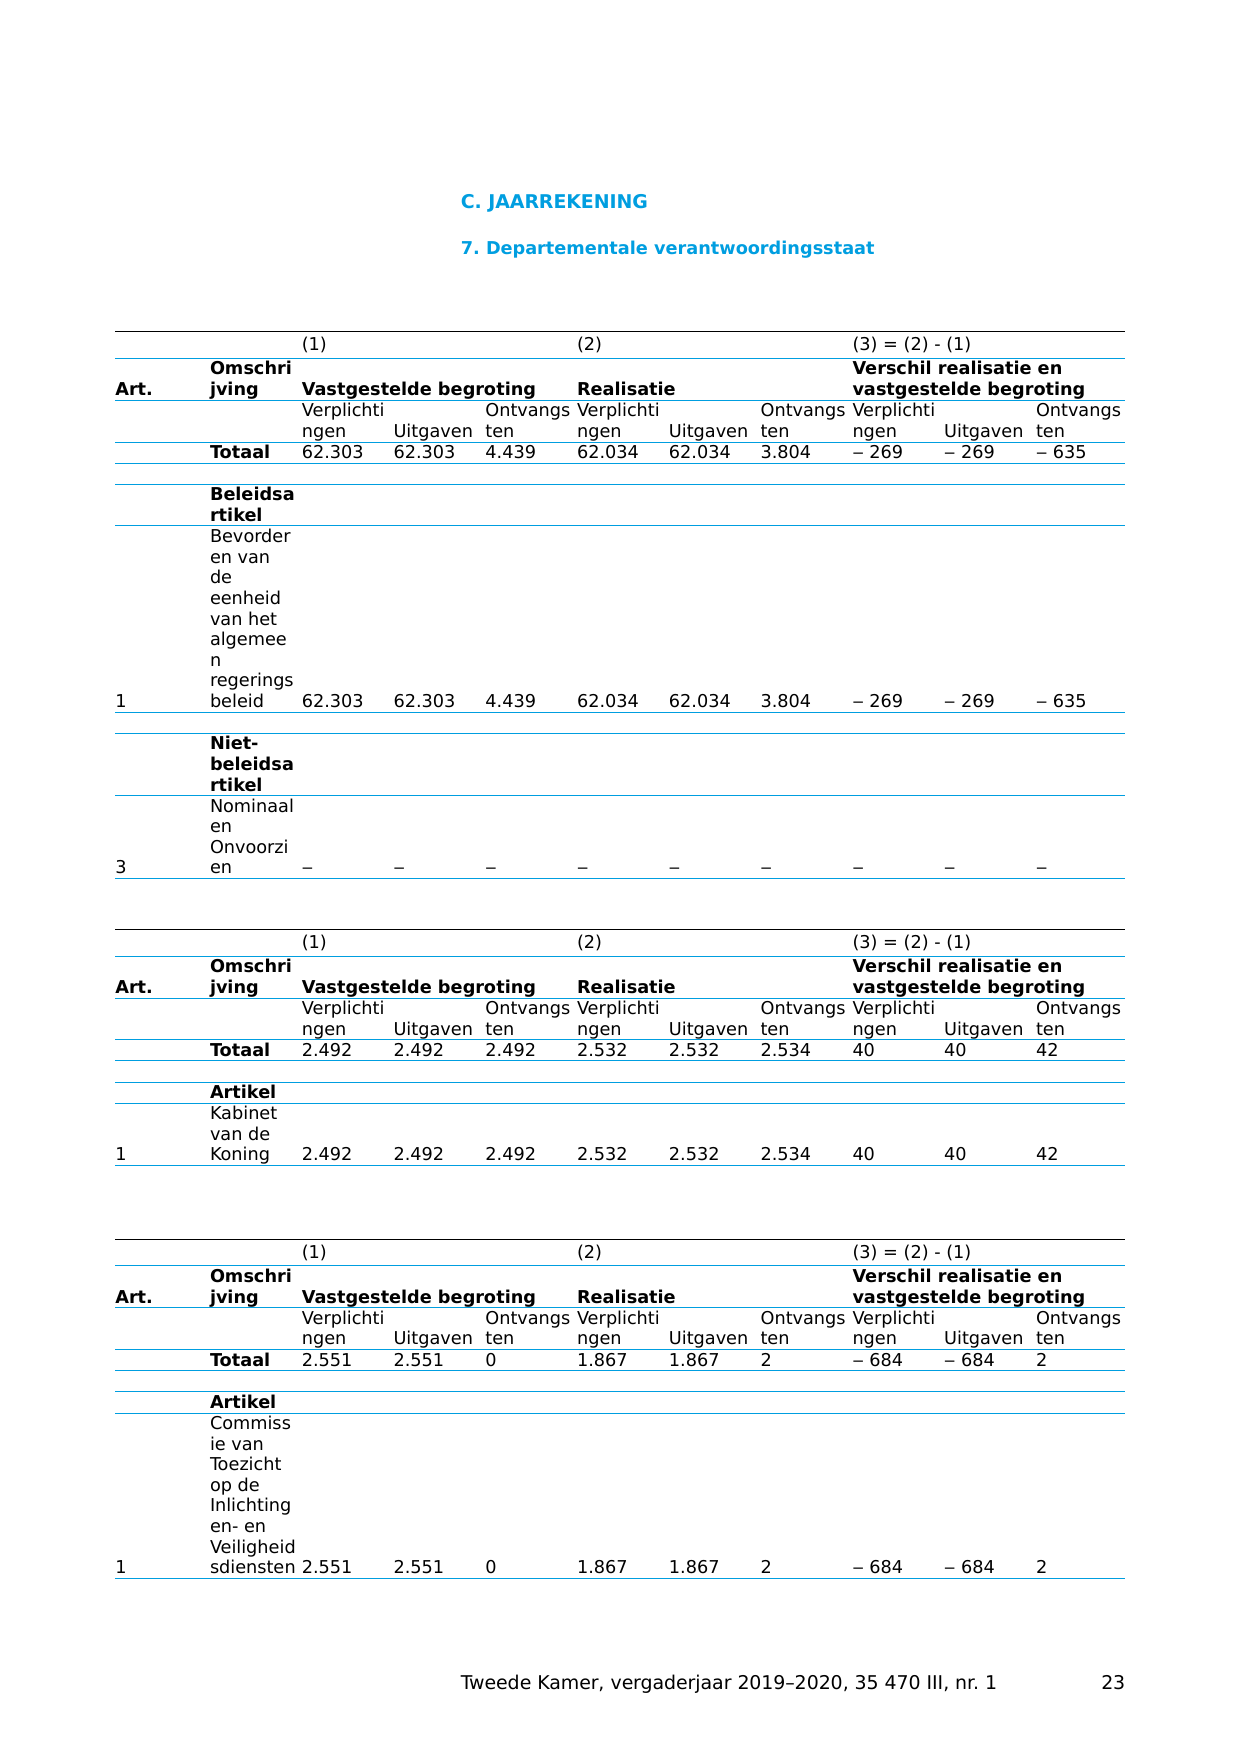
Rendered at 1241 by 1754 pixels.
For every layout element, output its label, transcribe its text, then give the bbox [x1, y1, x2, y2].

table_cell (1) [299, 930, 574, 956]
table_cell [941, 1083, 1033, 1103]
table_cell Ontvangsten [482, 999, 574, 1039]
table_cell [390, 1392, 482, 1412]
table_cell [207, 999, 299, 1039]
table_cell ‒ [390, 796, 482, 878]
table_cell [941, 1061, 1033, 1081]
table_cell [390, 1371, 482, 1391]
table_cell [207, 332, 299, 358]
table_cell 2.534 [758, 1040, 849, 1060]
table_cell [390, 1083, 482, 1103]
title C. Jaarrekening [461, 191, 1125, 213]
table_cell [115, 1083, 207, 1103]
table_cell (1) [299, 332, 574, 358]
table_cell 2.532 [574, 1040, 666, 1060]
table_cell Vastgestelde begroting [299, 957, 574, 997]
table_cell [482, 1371, 574, 1391]
table_cell ‒ 269 [849, 526, 941, 712]
table_cell ‒ 684 [941, 1414, 1033, 1578]
table_cell Realisatie [574, 957, 849, 997]
table_cell Verschil realisatie en vastgestelde begroting [849, 1266, 1125, 1307]
table_cell ‒ [574, 796, 666, 878]
table_cell [390, 485, 482, 525]
table_cell ‒ 635 [1033, 443, 1125, 462]
table_cell ‒ 684 [849, 1414, 941, 1578]
table_cell Uitgaven [941, 999, 1033, 1039]
table_cell [482, 734, 574, 795]
table_cell [299, 1392, 390, 1412]
table_cell [115, 713, 207, 733]
table_cell [299, 485, 390, 525]
table_cell 62.034 [574, 526, 666, 712]
table_cell [849, 485, 941, 525]
table_cell 0 [482, 1350, 574, 1370]
table_cell Art. [115, 1266, 207, 1307]
table_header Tabel 7 Verantwoordingsstaat 2019 van het Kabinet van de Koning (IIIB) (bedragen x € 1.000) [115, 904, 1125, 929]
table_cell [299, 713, 390, 733]
table_cell [941, 464, 1033, 484]
table_cell [666, 734, 757, 795]
table_cell Art. [115, 359, 207, 399]
table_cell ‒ [666, 796, 757, 878]
table_cell 3.804 [758, 443, 849, 462]
table_cell [758, 1371, 849, 1391]
table_cell [849, 1083, 941, 1103]
table_cell ‒ 269 [941, 526, 1033, 712]
table_cell 4.439 [482, 443, 574, 462]
table_cell [1033, 1371, 1125, 1391]
table_cell Verplichtingen [849, 401, 941, 441]
table_cell 2.492 [299, 1040, 390, 1060]
table_cell Vastgestelde begroting [299, 359, 574, 399]
table_cell Niet-beleidsartikel [207, 734, 299, 795]
table_cell [207, 930, 299, 956]
table_cell (3) = (2) - (1) [849, 332, 1125, 358]
table_cell (2) [574, 1240, 849, 1265]
table_cell Ontvangsten [482, 401, 574, 441]
table_cell [115, 930, 207, 956]
table_cell [207, 1308, 299, 1349]
table_cell Uitgaven [390, 401, 482, 441]
table_cell 62.303 [299, 526, 390, 712]
table_cell 2.532 [574, 1104, 666, 1165]
table_cell Verplichtingen [849, 999, 941, 1039]
table_cell [666, 464, 757, 484]
table_cell 2.532 [666, 1104, 757, 1165]
table_cell 62.303 [390, 526, 482, 712]
table_cell [115, 1392, 207, 1412]
table_cell [207, 1371, 299, 1391]
table_cell 1 [115, 1414, 207, 1578]
table_cell [849, 464, 941, 484]
table_cell 2.532 [666, 1040, 757, 1060]
table_cell ‒ 684 [941, 1350, 1033, 1370]
table_cell [1033, 1083, 1125, 1103]
table_cell [207, 464, 299, 484]
table_cell Ontvangsten [758, 401, 849, 441]
table_cell 40 [941, 1040, 1033, 1060]
table_cell 2 [758, 1414, 849, 1578]
table_cell (2) [574, 332, 849, 358]
table_cell 2 [1033, 1414, 1125, 1578]
table_cell 62.034 [666, 443, 757, 462]
table_cell 42 [1033, 1040, 1125, 1060]
table_cell [115, 734, 207, 795]
table_cell [574, 1392, 666, 1412]
table_cell [299, 1083, 390, 1103]
table_cell [115, 1371, 207, 1391]
table_cell Kabinet van de Koning [207, 1104, 299, 1165]
table_cell 2.551 [390, 1350, 482, 1370]
table_cell 0 [482, 1414, 574, 1578]
table_cell [941, 734, 1033, 795]
table_cell Ontvangsten [758, 999, 849, 1039]
table_cell Realisatie [574, 359, 849, 399]
table_cell [115, 999, 207, 1039]
table_cell [941, 1392, 1033, 1412]
table_cell [574, 1061, 666, 1081]
table_cell [390, 1061, 482, 1081]
table_cell Art. [115, 957, 207, 997]
table_cell [115, 401, 207, 441]
table_cell [299, 734, 390, 795]
table_cell [666, 713, 757, 733]
table_cell 2.551 [299, 1350, 390, 1370]
table_cell [758, 464, 849, 484]
table_cell [482, 713, 574, 733]
table_cell [758, 485, 849, 525]
table_cell 2.492 [390, 1104, 482, 1165]
table_cell Verplichtingen [299, 401, 390, 441]
table_cell (1) [299, 1240, 574, 1265]
table_cell 42 [1033, 1104, 1125, 1165]
table_cell Beleidsartikel [207, 485, 299, 525]
table_cell [574, 713, 666, 733]
table_cell 2 [758, 1350, 849, 1370]
table_cell [482, 485, 574, 525]
table_cell Artikel [207, 1083, 299, 1103]
table_cell [666, 1061, 757, 1081]
table_cell [207, 1061, 299, 1081]
table_cell 40 [941, 1104, 1033, 1165]
table_cell 2.551 [390, 1414, 482, 1578]
table_cell ‒ [1033, 796, 1125, 878]
table_cell Verplichtingen [299, 999, 390, 1039]
table_cell Uitgaven [941, 1308, 1033, 1349]
table_cell Verplichtingen [574, 1308, 666, 1349]
table_cell 62.303 [390, 443, 482, 462]
table_cell 4.439 [482, 526, 574, 712]
table_cell Uitgaven [666, 401, 757, 441]
table_cell [574, 1371, 666, 1391]
table_cell [849, 1371, 941, 1391]
table_cell [666, 1392, 757, 1412]
table_cell 2.534 [758, 1104, 849, 1165]
table_cell [299, 1061, 390, 1081]
table_cell Nominaal en Onvoorzien [207, 796, 299, 878]
table_cell Ontvangsten [482, 1308, 574, 1349]
table_cell [207, 401, 299, 441]
table_cell 62.034 [666, 526, 757, 712]
table_cell Totaal [207, 1040, 299, 1060]
table_cell 1.867 [574, 1414, 666, 1578]
table_cell [390, 464, 482, 484]
table_cell Uitgaven [941, 401, 1033, 441]
table_cell [1033, 1392, 1125, 1412]
table_cell Uitgaven [666, 999, 757, 1039]
table_cell Verplichtingen [574, 999, 666, 1039]
table_header Tabel 8 Verantwoordingsstaat 2019 van de Commissie van Toezicht op de Inlichtingen- en Veiligheidsdiensten (IIIC) (bedragen x € 1.000) [115, 1191, 1125, 1238]
table_cell Verschil realisatie en vastgestelde begroting [849, 359, 1125, 399]
table_cell 1.867 [574, 1350, 666, 1370]
table_cell Totaal [207, 1350, 299, 1370]
table_cell Ontvangsten [1033, 1308, 1125, 1349]
table_cell [115, 1240, 207, 1265]
table_cell 1.867 [666, 1350, 757, 1370]
table_cell Omschrijving [207, 957, 299, 997]
table_cell Verplichtingen [574, 401, 666, 441]
table_cell ‒ 269 [849, 443, 941, 462]
table_cell Ontvangsten [758, 1308, 849, 1349]
table_cell [758, 1083, 849, 1103]
table_cell 1 [115, 1104, 207, 1165]
table_cell [849, 713, 941, 733]
table_cell [482, 1392, 574, 1412]
table_cell [758, 713, 849, 733]
table_cell (3) = (2) - (1) [849, 1240, 1125, 1265]
table_cell [574, 1083, 666, 1103]
table_cell [758, 1061, 849, 1081]
table_cell Ontvangsten [1033, 999, 1125, 1039]
table_cell ‒ 684 [849, 1350, 941, 1370]
table_cell [115, 1350, 207, 1370]
table_cell [1033, 485, 1125, 525]
table_cell 2.492 [482, 1104, 574, 1165]
table_cell [207, 713, 299, 733]
table_cell 2.492 [390, 1040, 482, 1060]
table_cell Omschrijving [207, 1266, 299, 1307]
table_cell Uitgaven [390, 999, 482, 1039]
table_cell Commissie van Toezicht op de Inlichtingen- en Veiligheidsdiensten [207, 1414, 299, 1578]
table_cell 3.804 [758, 526, 849, 712]
table_cell [849, 734, 941, 795]
table_cell ‒ [482, 796, 574, 878]
table_cell [666, 1371, 757, 1391]
table_cell Verschil realisatie en vastgestelde begroting [849, 957, 1125, 997]
table_cell [941, 713, 1033, 733]
table_cell [390, 713, 482, 733]
table_cell 62.034 [574, 443, 666, 462]
table_cell 40 [849, 1040, 941, 1060]
table_cell 2.492 [299, 1104, 390, 1165]
table_cell ‒ 635 [1033, 526, 1125, 712]
table_cell Realisatie [574, 1266, 849, 1307]
table_cell [941, 1371, 1033, 1391]
table_cell [115, 1308, 207, 1349]
table_cell Omschrijving [207, 359, 299, 399]
table_cell Vastgestelde begroting [299, 1266, 574, 1307]
table_cell Ontvangsten [1033, 401, 1125, 441]
table_cell [666, 1083, 757, 1103]
table_cell 40 [849, 1104, 941, 1165]
table_cell [390, 734, 482, 795]
table_cell Totaal [207, 443, 299, 462]
table_cell [299, 1371, 390, 1391]
table_cell [115, 485, 207, 525]
table_cell [115, 1061, 207, 1081]
table_cell [758, 734, 849, 795]
table_cell 2.551 [299, 1414, 390, 1578]
table_cell Artikel [207, 1392, 299, 1412]
table_cell 2 [1033, 1350, 1125, 1370]
title 7. Departementale verantwoordingsstaat [461, 236, 1125, 259]
table_cell [574, 485, 666, 525]
table_cell [482, 1083, 574, 1103]
table_cell ‒ [849, 796, 941, 878]
table_cell [1033, 464, 1125, 484]
table_cell ‒ 269 [941, 443, 1033, 462]
table_cell Uitgaven [390, 1308, 482, 1349]
table_cell [849, 1392, 941, 1412]
table_cell [1033, 713, 1125, 733]
table_cell 62.303 [299, 443, 390, 462]
table_cell 1.867 [666, 1414, 757, 1578]
table_cell [115, 1040, 207, 1060]
table_cell Uitgaven [666, 1308, 757, 1349]
table_cell [849, 1061, 941, 1081]
table_cell [574, 464, 666, 484]
table_cell Verplichtingen [299, 1308, 390, 1349]
table_cell 1 [115, 526, 207, 712]
table_cell [115, 332, 207, 358]
table_cell (2) [574, 930, 849, 956]
table_cell [115, 443, 207, 462]
table_cell [1033, 734, 1125, 795]
table_cell [758, 1392, 849, 1412]
table_cell Verplichtingen [849, 1308, 941, 1349]
table_cell [482, 1061, 574, 1081]
table_header Tabel 6 Departementale verantwoordingsstaat 2019 van het Ministerie van Algemene Zaken (IIIA) (bedragen x € 1.000) [115, 283, 1125, 331]
table_cell ‒ [299, 796, 390, 878]
table_cell 3 [115, 796, 207, 878]
table_cell ‒ [941, 796, 1033, 878]
table_cell [1033, 1061, 1125, 1081]
table_cell Bevorderen van de eenheid van het algemeen regeringsbeleid [207, 526, 299, 712]
table_cell [941, 485, 1033, 525]
table_cell [207, 1240, 299, 1265]
table_cell (3) = (2) - (1) [849, 930, 1125, 956]
table_cell [666, 485, 757, 525]
table_cell [574, 734, 666, 795]
table_cell 2.492 [482, 1040, 574, 1060]
table_cell [299, 464, 390, 484]
table_cell ‒ [758, 796, 849, 878]
table_cell [482, 464, 574, 484]
table_cell [115, 464, 207, 484]
